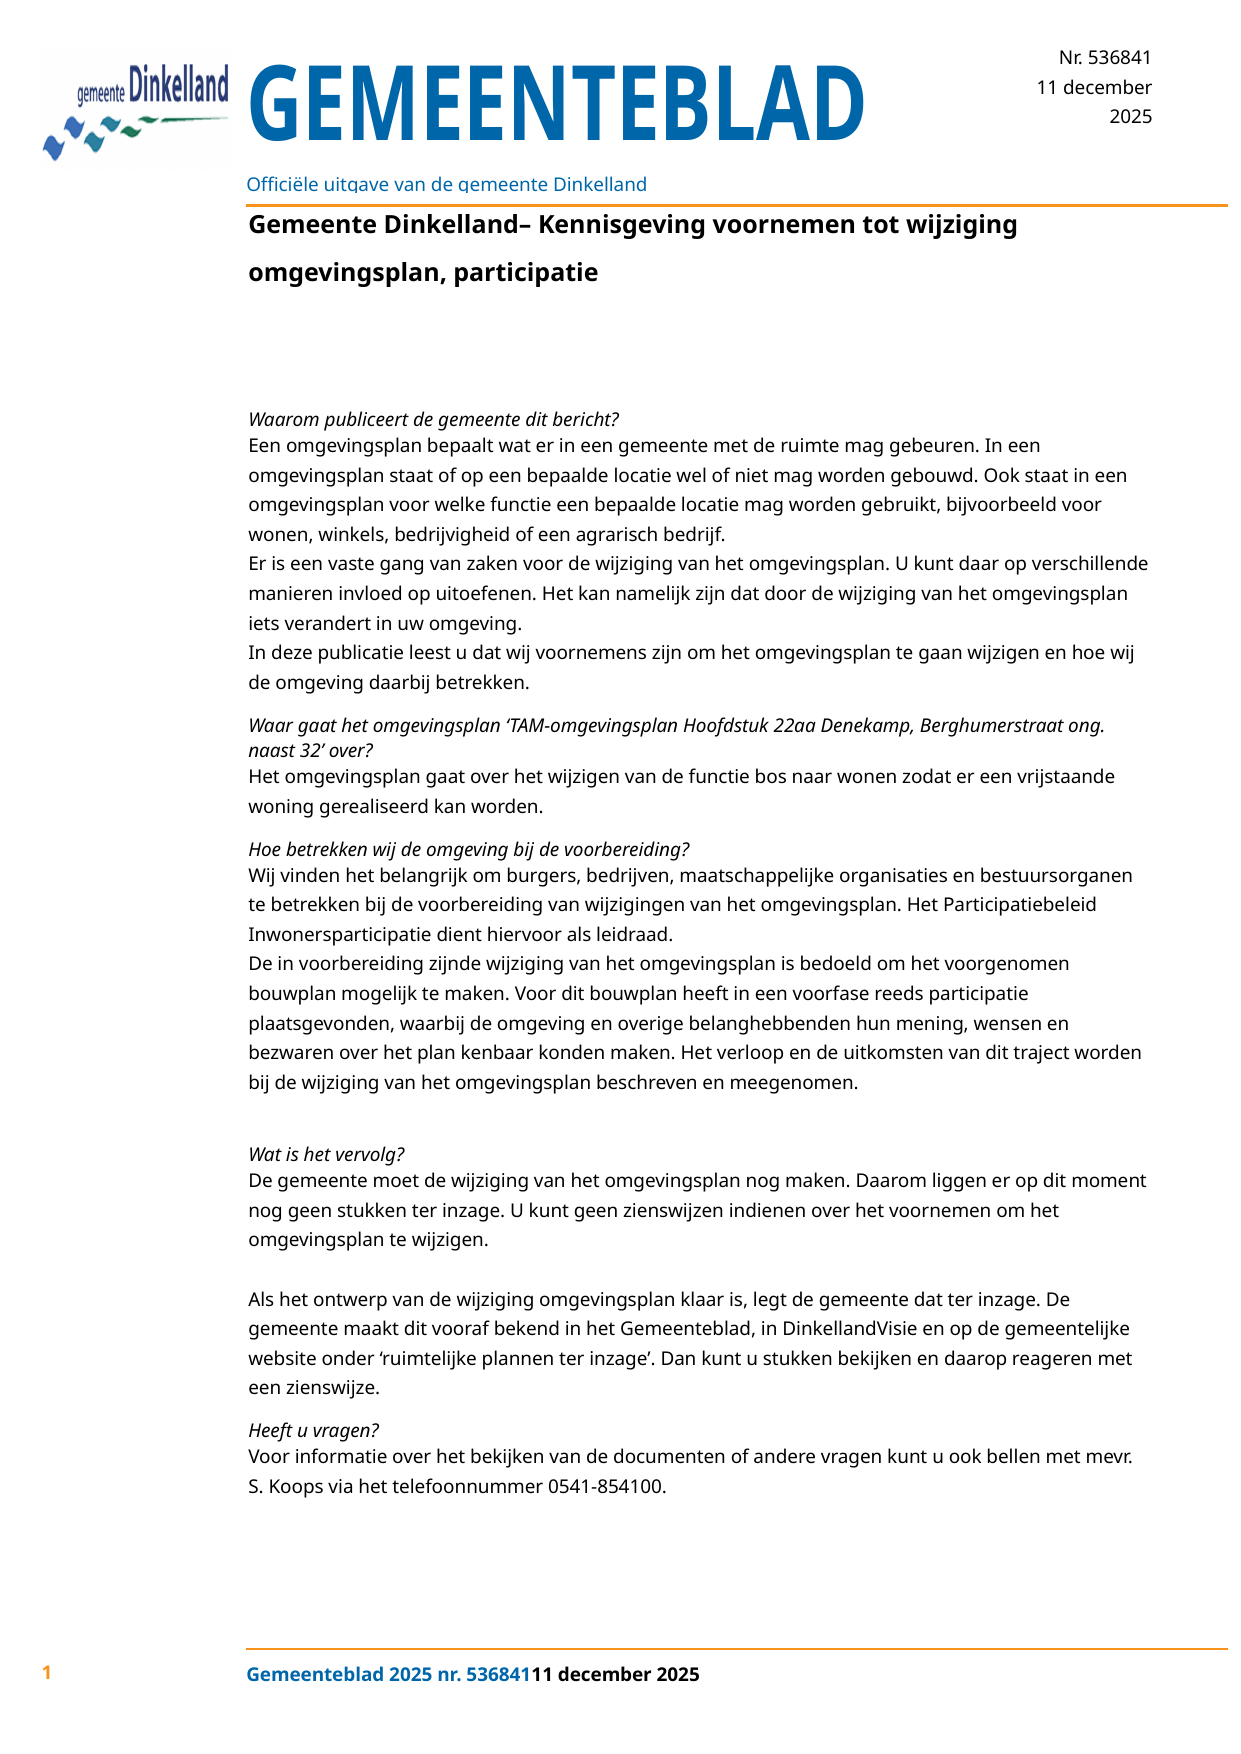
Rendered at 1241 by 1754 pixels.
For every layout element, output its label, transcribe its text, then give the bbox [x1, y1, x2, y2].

text Als het ontwerp van de wijziging omgevingsplan klaar is, legt de gemeente dat ter inzage. De gemeente maakt dit vooraf bekend in het Gemeenteblad, in DinkellandVisie en op de gemeentelijke website onder ‘ruimtelijke plannen ter inzage’. Dan kunt u stukken bekijken en daarop reageren met een zienswijze. [248, 1286, 1152, 1400]
text Waar gaat het omgevingsplan ‘TAM-omgevingsplan Hoofdstuk 22aa Denekamp, Berghumerstraat ong. naast 32’ over? [248, 712, 1152, 763]
text In deze publicatie leest u dat wij voornemens zijn om het omgevingsplan te gaan wijzigen en hoe wij de omgeving daarbij betrekken. [248, 639, 1152, 694]
text Er is een vaste gang van zaken voor de wijziging van het omgevingsplan. U kunt daar op verschillende manieren invloed op uitoefenen. Het kan namelijk zijn dat door de wijziging van het omgevingsplan iets verandert in uw omgeving. [248, 551, 1152, 635]
text Hoe betrekken wij de omgeving bij de voorbereiding? [248, 836, 1152, 862]
text Wij vinden het belangrijk om burgers, bedrijven, maatschappelijke organisaties en bestuursorganen te betrekken bij de voorbereiding van wijzigingen van het omgevingsplan. Het Participatiebeleid Inwonersparticipatie dient hiervoor als leidraad. [248, 862, 1152, 947]
text Waarom publiceert de gemeente dit bericht? [248, 406, 1152, 432]
text De in voorbereiding zijnde wijziging van het omgevingsplan is bedoeld om het voorgenomen bouwplan mogelijk te maken. Voor dit bouwplan heeft in een voorfase reeds participatie plaatsgevonden, waarbij de omgeving en overige belanghebbenden hun mening, wensen en bezwaren over het plan kenbaar konden maken. Het verloop en de uitkomsten van dit traject worden bij de wijziging van het omgevingsplan beschreven en meegenomen. [248, 951, 1152, 1095]
text De gemeente moet de wijziging van het omgevingsplan nog maken. Daarom liggen er op dit moment nog geen stukken ter inzage. U kunt geen zienswijzen indienen over het voornemen om het omgevingsplan te wijzigen. [248, 1167, 1152, 1252]
text Gemeente Dinkelland– Kennisgeving voornemen tot wijziging omgevingsplan, participatie [248, 207, 1152, 288]
picture [41, 47, 231, 172]
text Het omgevingsplan gaat over het wijzigen van de functie bos naar wonen zodat er een vrijstaande woning gerealiseerd kan worden. [248, 763, 1152, 819]
text Voor informatie over het bekijken van de documenten of andere vragen kunt u ook bellen met mevr. S. Koops via het telefoonnummer 0541-854100. [248, 1443, 1152, 1499]
text Wat is het vervolg? [248, 1142, 1152, 1167]
text Een omgevingsplan bepaalt wat er in een gemeente met de ruimte mag gebeuren. In een omgevingsplan staat of op een bepaalde locatie wel of niet mag worden gebouwd. Ook staat in een omgevingsplan voor welke functie een bepaalde locatie mag worden gebruikt, bijvoorbeeld voor wonen, winkels, bedrijvigheid of een agrarisch bedrijf. [248, 432, 1152, 547]
text Heeft u vragen? [248, 1418, 1152, 1443]
